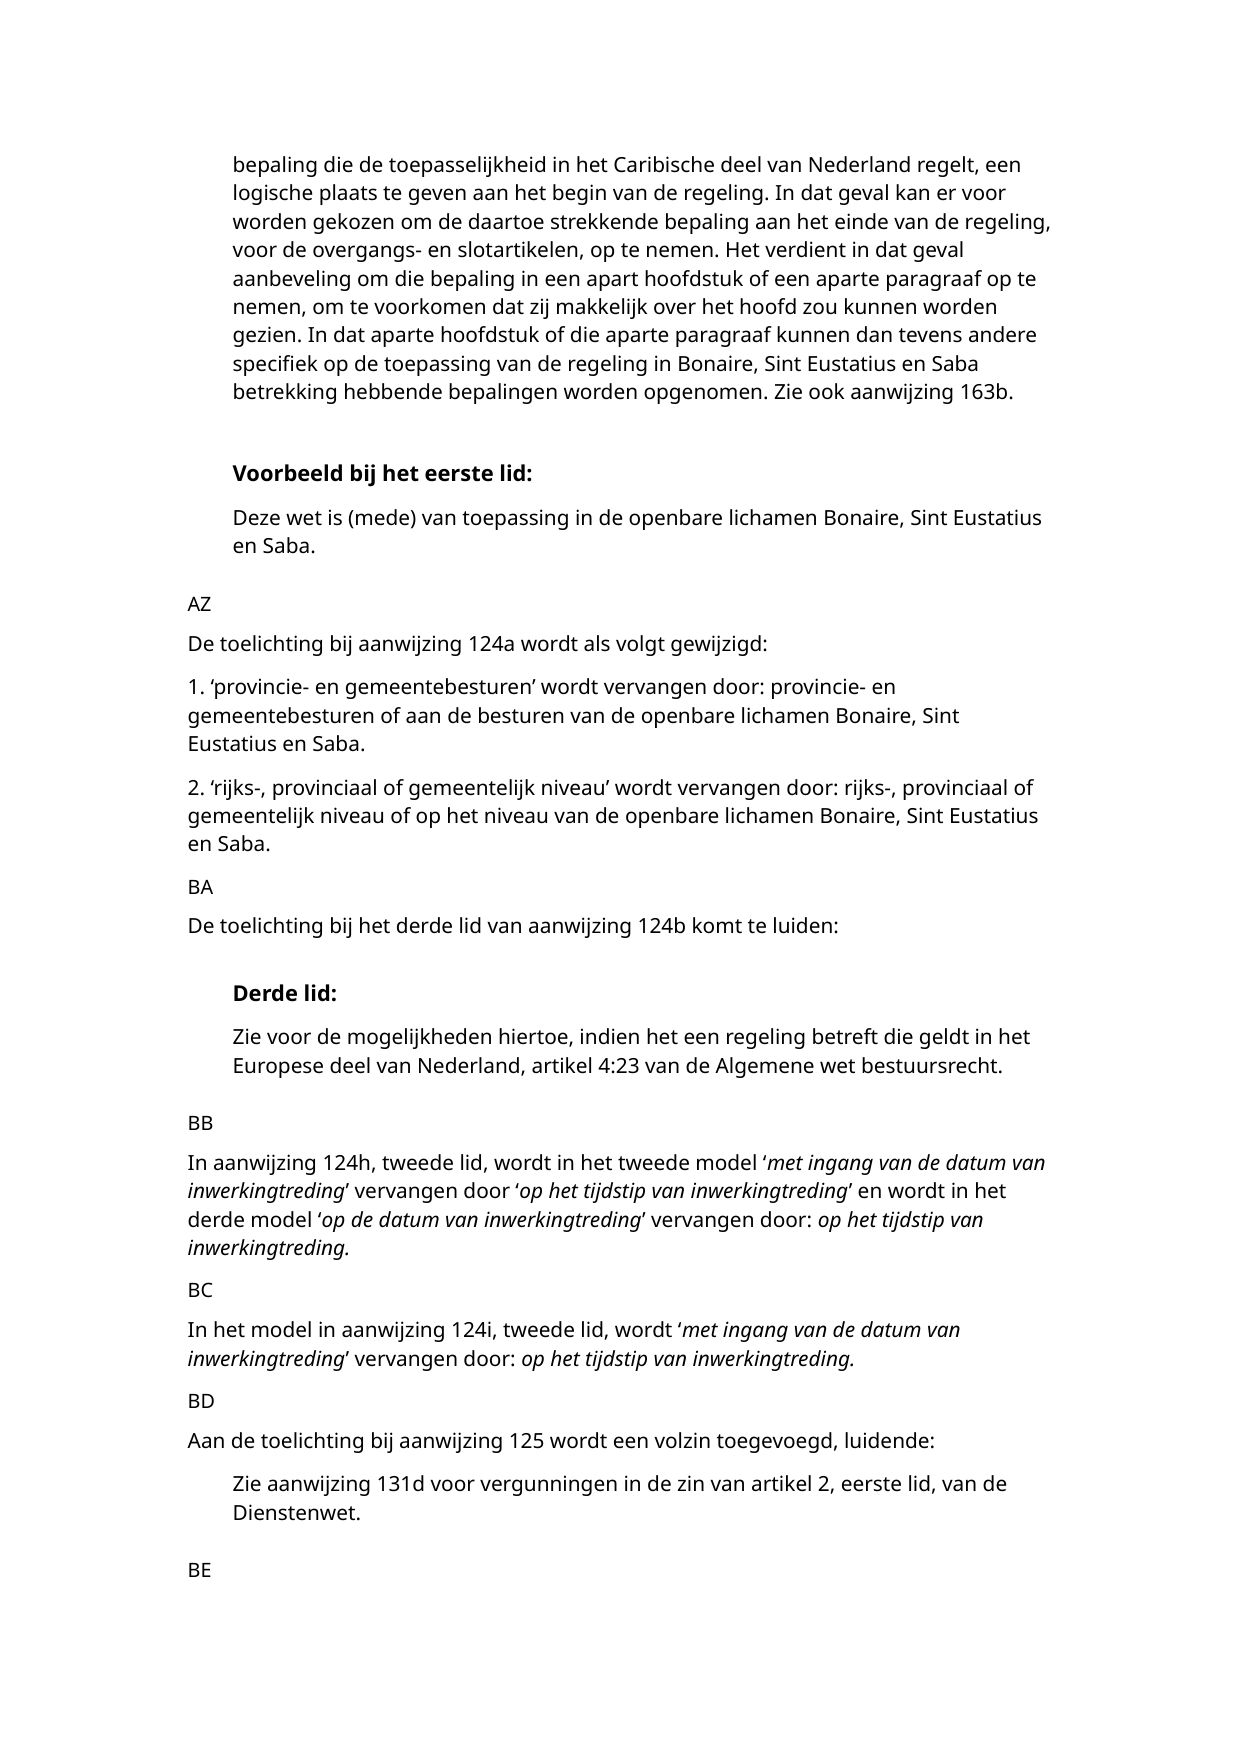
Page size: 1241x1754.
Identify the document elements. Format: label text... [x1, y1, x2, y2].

text 1. ‘provincie- en gemeentebesturen’ wordt vervangen door: provincie- en gemeentebesturen of aan de besturen van de openbare lichamen Bonaire, Sint Eustatius en Saba. [187, 672, 1053, 758]
text BA [187, 873, 1053, 900]
text De toelichting bij het derde lid van aanwijzing 124b komt te luiden: [187, 912, 1053, 940]
text In het model in aanwijzing 124i, tweede lid, wordt ‘met ingang van de datum van inwerkingtreding’ vervangen door: op het tijdstip van inwerkingtreding. [187, 1316, 1053, 1372]
text Aan de toelichting bij aanwijzing 125 wordt een volzin toegevoegd, luidende: [187, 1426, 1053, 1454]
text De toelichting bij aanwijzing 124a wordt als volgt gewijzigd: [187, 629, 1053, 657]
text BD [187, 1387, 1053, 1414]
text Deze wet is (mede) van toepassing in de openbare lichamen Bonaire, Sint Eustatius en Saba. [232, 503, 1053, 560]
subtitle Derde lid: [232, 978, 1053, 1007]
subtitle Voorbeeld bij het eerste lid: [232, 458, 1053, 488]
text BC [187, 1277, 1053, 1304]
text AZ [187, 590, 1053, 617]
text BB [187, 1109, 1053, 1136]
text bepaling die de toepasselijkheid in het Caribische deel van Nederland regelt, een logische plaats te geven aan het begin van de regeling. In dat geval kan er voor worden gekozen om de daartoe strekkende bepaling aan het einde van de regeling, voor de overgangs- en slotartikelen, op te nemen. Het verdient in dat geval aanbeveling om die bepaling in een apart hoofdstuk of een aparte paragraaf op te nemen, om te voorkomen dat zij makkelijk over het hoofd zou kunnen worden gezien. In dat aparte hoofdstuk of die aparte paragraaf kunnen dan tevens andere specifiek op de toepassing van de regeling in Bonaire, Sint Eustatius en Saba betrekking hebbende bepalingen worden opgenomen. Zie ook aanwijzing 163b. [232, 150, 1053, 406]
text Zie voor de mogelijkheden hiertoe, indien het een regeling betreft die geldt in het Europese deel van Nederland, artikel 4:23 van de Algemene wet bestuursrecht. [232, 1022, 1053, 1079]
text BE [187, 1556, 1053, 1583]
text Zie aanwijzing 131d voor vergunningen in de zin van artikel 2, eerste lid, van de Dienstenwet. [232, 1469, 1053, 1526]
text 2. ‘rijks-, provinciaal of gemeentelijk niveau’ wordt vervangen door: rijks-, provinciaal of gemeentelijk niveau of op het niveau van de openbare lichamen Bonaire, Sint Eustatius en Saba. [187, 773, 1053, 858]
text In aanwijzing 124h, tweede lid, wordt in het tweede model ‘met ingang van de datum van inwerkingtreding’ vervangen door ‘op het tijdstip van inwerkingtreding’ en wordt in het derde model ‘op de datum van inwerkingtreding’ vervangen door: op het tijdstip van inwerkingtreding. [187, 1148, 1053, 1262]
